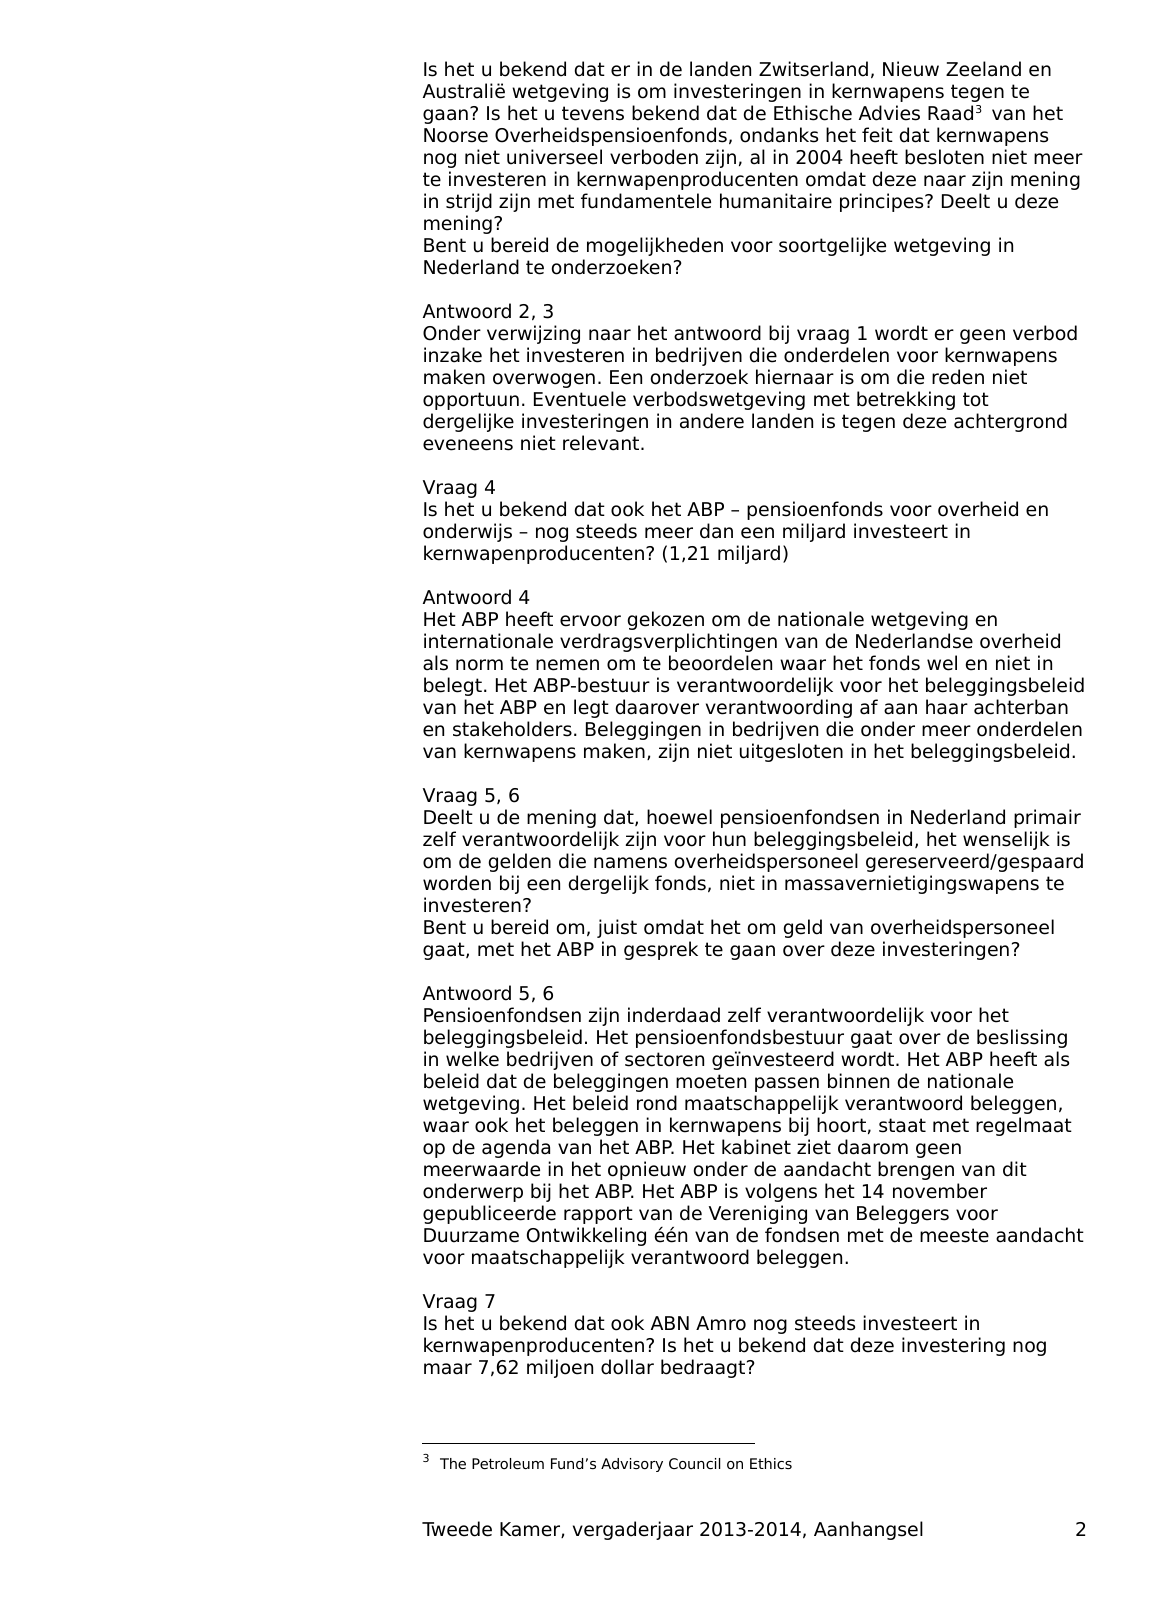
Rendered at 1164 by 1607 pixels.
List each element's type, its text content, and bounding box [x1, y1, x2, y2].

text Onder verwijzing naar het antwoord bij vraag 1 wordt er geen verbod inzake het investeren in bedrijven die onderdelen voor kernwapens maken overwogen. Een onderzoek hiernaar is om die reden niet opportuun. Eventuele verbodswetgeving met betrekking tot dergelijke investeringen in andere landen is tegen deze achtergrond eveneens niet relevant. [422, 323, 1087, 455]
text Antwoord 4 [422, 587, 1087, 609]
text Vraag 7 [422, 1291, 1087, 1313]
text Het ABP heeft ervoor gekozen om de nationale wetgeving en internationale verdragsverplichtingen van de Nederlandse overheid als norm te nemen om te beoordelen waar het fonds wel en niet in belegt. Het ABP-bestuur is verantwoordelijk voor het beleggingsbeleid van het ABP en legt daarover verantwoording af aan haar achterban en stakeholders. Beleggingen in bedrijven die onder meer onderdelen van kernwapens maken, zijn niet uitgesloten in het beleggingsbeleid. [422, 609, 1087, 763]
text Antwoord 2, 3 [422, 301, 1087, 323]
text Pensioenfondsen zijn inderdaad zelf verantwoordelijk voor het beleggingsbeleid. Het pensioenfondsbestuur gaat over de beslissing in welke bedrijven of sectoren geïnvesteerd wordt. Het ABP heeft als beleid dat de beleggingen moeten passen binnen de nationale wetgeving. Het beleid rond maatschappelijk verantwoord beleggen, waar ook het beleggen in kernwapens bij hoort, staat met regelmaat op de agenda van het ABP. Het kabinet ziet daarom geen meerwaarde in het opnieuw onder de aandacht brengen van dit onderwerp bij het ABP. Het ABP is volgens het 14 november gepubliceerde rapport van de Vereniging van Beleggers voor Duurzame Ontwikkeling één van de fondsen met de meeste aandacht voor maatschappelijk verantwoord beleggen. [422, 1005, 1087, 1269]
text Vraag 4 [422, 477, 1087, 499]
text Bent u bereid om, juist omdat het om geld van overheidspersoneel gaat, met het ABP in gesprek te gaan over deze investeringen? [422, 917, 1087, 961]
text Vraag 5, 6 [422, 785, 1087, 807]
text Bent u bereid de mogelijkheden voor soortgelijke wetgeving in Nederland te onderzoeken? [422, 235, 1087, 279]
text Is het u bekend dat er in de landen Zwitserland, Nieuw Zeeland en Australië wetgeving is om investeringen in kernwapens tegen te gaan? Is het u tevens bekend dat de Ethische Advies Raad van het Noorse Overheidspensioenfonds, ondanks het feit dat kernwapens nog niet universeel verboden zijn, al in 2004 heeft besloten niet meer te investeren in kernwapenproducenten omdat deze naar zijn mening in strijd zijn met fundamentele humanitaire principes? Deelt u deze mening? [422, 59, 1087, 235]
text Deelt u de mening dat, hoewel pensioenfondsen in Nederland primair zelf verantwoordelijk zijn voor hun beleggingsbeleid, het wenselijk is om de gelden die namens overheidspersoneel gereserveerd/gespaard worden bij een dergelijk fonds, niet in massavernietigingswapens te investeren? [422, 807, 1087, 917]
text The Petroleum Fund’s Advisory Council on Ethics [422, 1452, 1087, 1474]
text Is het u bekend dat ook ABN Amro nog steeds investeert in kernwapenproducenten? Is het u bekend dat deze investering nog maar 7,62 miljoen dollar bedraagt? [422, 1313, 1087, 1379]
text Antwoord 5, 6 [422, 983, 1087, 1005]
text Is het u bekend dat ook het ABP – pensioenfonds voor overheid en onderwijs – nog steeds meer dan een miljard investeert in kernwapenproducenten? (1,21 miljard) [422, 499, 1087, 565]
